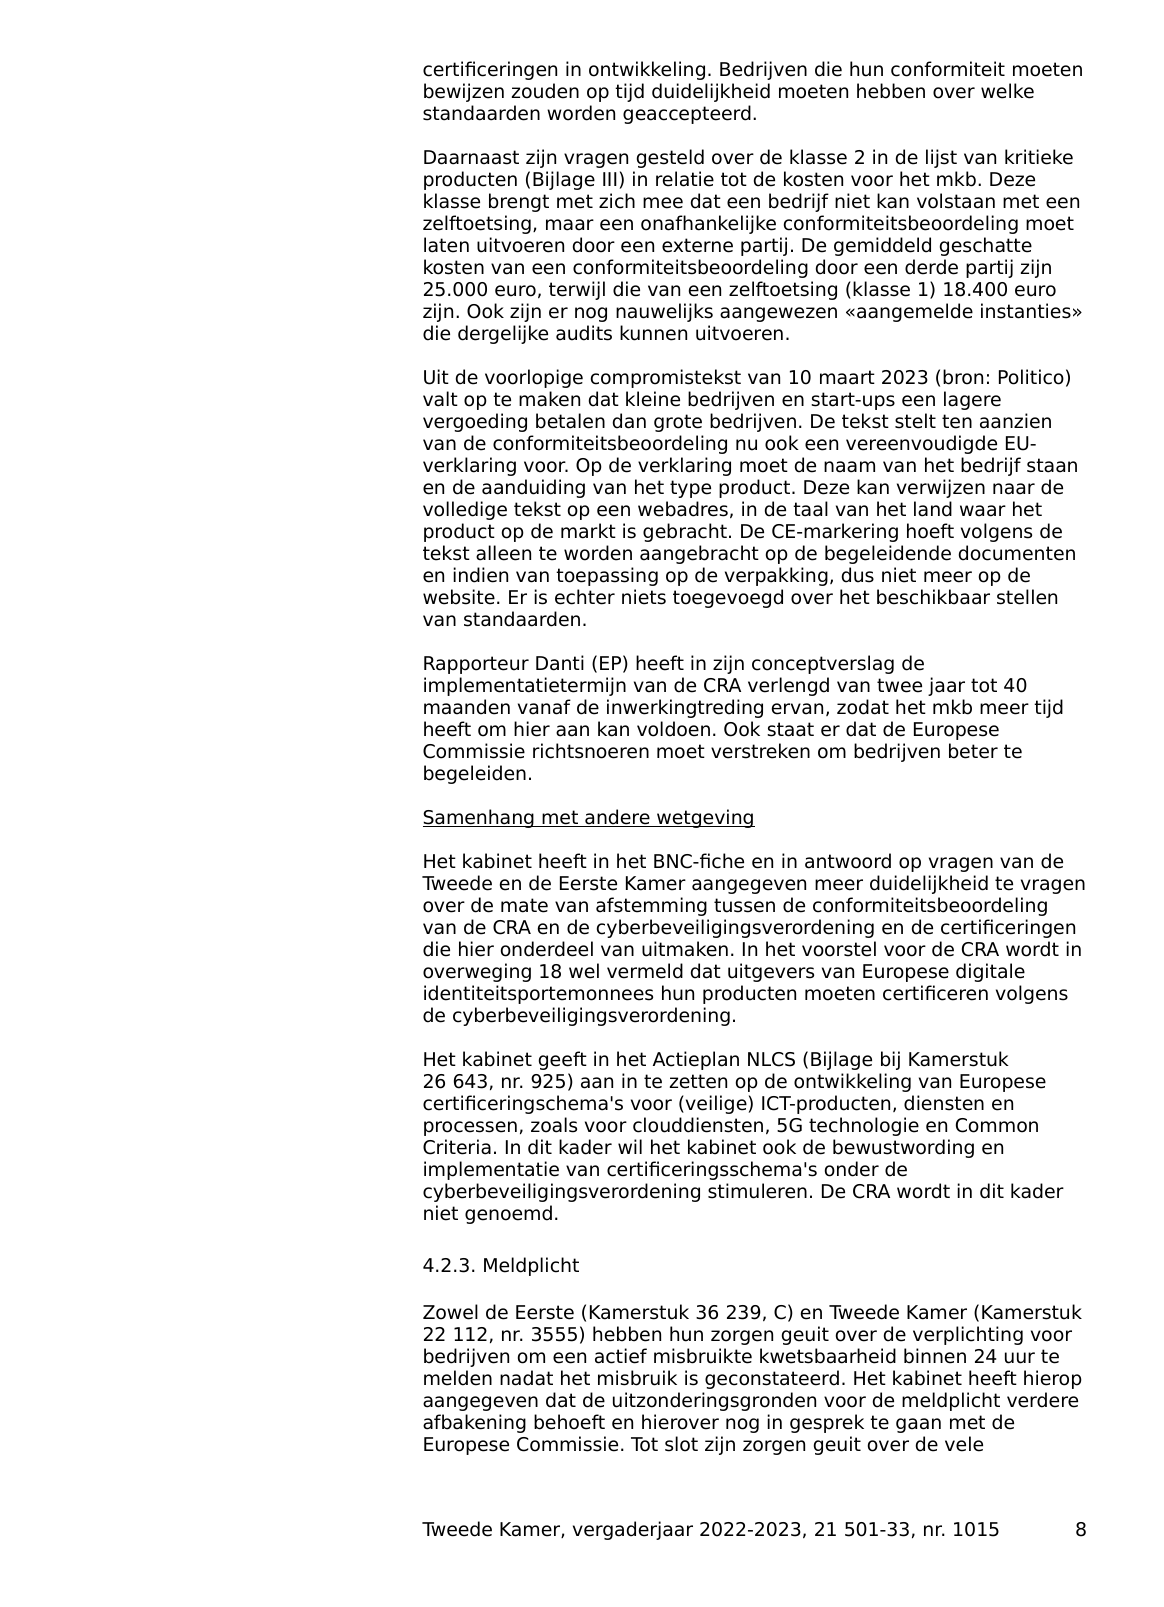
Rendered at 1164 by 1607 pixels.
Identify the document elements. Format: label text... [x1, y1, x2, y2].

subtitle 4.2.3. Meldplicht [422, 1255, 1087, 1277]
text Rapporteur Danti (EP) heeft in zijn conceptverslag de implementatietermijn van de CRA verlengd van twee jaar tot 40 maanden vanaf de inwerkingtreding ervan, zodat het mkb meer tijd heeft om hier aan kan voldoen. Ook staat er dat de Europese Commissie richtsnoeren moet verstreken om bedrijven beter te begeleiden. [422, 653, 1087, 785]
text Zowel de Eerste (Kamerstuk 36 239, C) en Tweede Kamer (Kamerstuk 22 112, nr. 3555) hebben hun zorgen geuit over de verplichting voor bedrijven om een actief misbruikte kwetsbaarheid binnen 24 uur te melden nadat het misbruik is geconstateerd. Het kabinet heeft hierop aangegeven dat de uitzonderingsgronden voor de meldplicht verdere afbakening behoeft en hierover nog in gesprek te gaan met de Europese Commissie. Tot slot zijn zorgen geuit over de vele [422, 1302, 1087, 1456]
text certificeringen in ontwikkeling. Bedrijven die hun conformiteit moeten bewijzen zouden op tijd duidelijkheid moeten hebben over welke standaarden worden geaccepteerd. [422, 59, 1087, 125]
subtitle Samenhang met andere wetgeving [422, 807, 1087, 829]
text Uit de voorlopige compromistekst van 10 maart 2023 (bron: Politico) valt op te maken dat kleine bedrijven en start-ups een lagere vergoeding betalen dan grote bedrijven. De tekst stelt ten aanzien van de conformiteitsbeoordeling nu ook een vereenvoudigde EU-verklaring voor. Op de verklaring moet de naam van het bedrijf staan en de aanduiding van het type product. Deze kan verwijzen naar de volledige tekst op een webadres, in de taal van het land waar het product op de markt is gebracht. De CE-markering hoeft volgens de tekst alleen te worden aangebracht op de begeleidende documenten en indien van toepassing op de verpakking, dus niet meer op de website. Er is echter niets toegevoegd over het beschikbaar stellen van standaarden. [422, 367, 1087, 631]
text Het kabinet heeft in het BNC-fiche en in antwoord op vragen van de Tweede en de Eerste Kamer aangegeven meer duidelijkheid te vragen over de mate van afstemming tussen de conformiteitsbeoordeling van de CRA en de cyberbeveiligingsverordening en de certificeringen die hier onderdeel van uitmaken. In het voorstel voor de CRA wordt in overweging 18 wel vermeld dat uitgevers van Europese digitale identiteitsportemonnees hun producten moeten certificeren volgens de cyberbeveiligingsverordening. [422, 851, 1087, 1027]
text Het kabinet geeft in het Actieplan NLCS (Bijlage bij Kamerstuk 26 643, nr. 925) aan in te zetten op de ontwikkeling van Europese certificeringschema's voor (veilige) ICT-producten, diensten en processen, zoals voor clouddiensten, 5G technologie en Common Criteria. In dit kader wil het kabinet ook de bewustwording en implementatie van certificeringsschema's onder de cyberbeveiligingsverordening stimuleren. De CRA wordt in dit kader niet genoemd. [422, 1049, 1087, 1225]
text Daarnaast zijn vragen gesteld over de klasse 2 in de lijst van kritieke producten (Bijlage III) in relatie tot de kosten voor het mkb. Deze klasse brengt met zich mee dat een bedrijf niet kan volstaan met een zelftoetsing, maar een onafhankelijke conformiteitsbeoordeling moet laten uitvoeren door een externe partij. De gemiddeld geschatte kosten van een conformiteitsbeoordeling door een derde partij zijn 25.000 euro, terwijl die van een zelftoetsing (klasse 1) 18.400 euro zijn. Ook zijn er nog nauwelijks aangewezen «aangemelde instanties» die dergelijke audits kunnen uitvoeren. [422, 147, 1087, 345]
